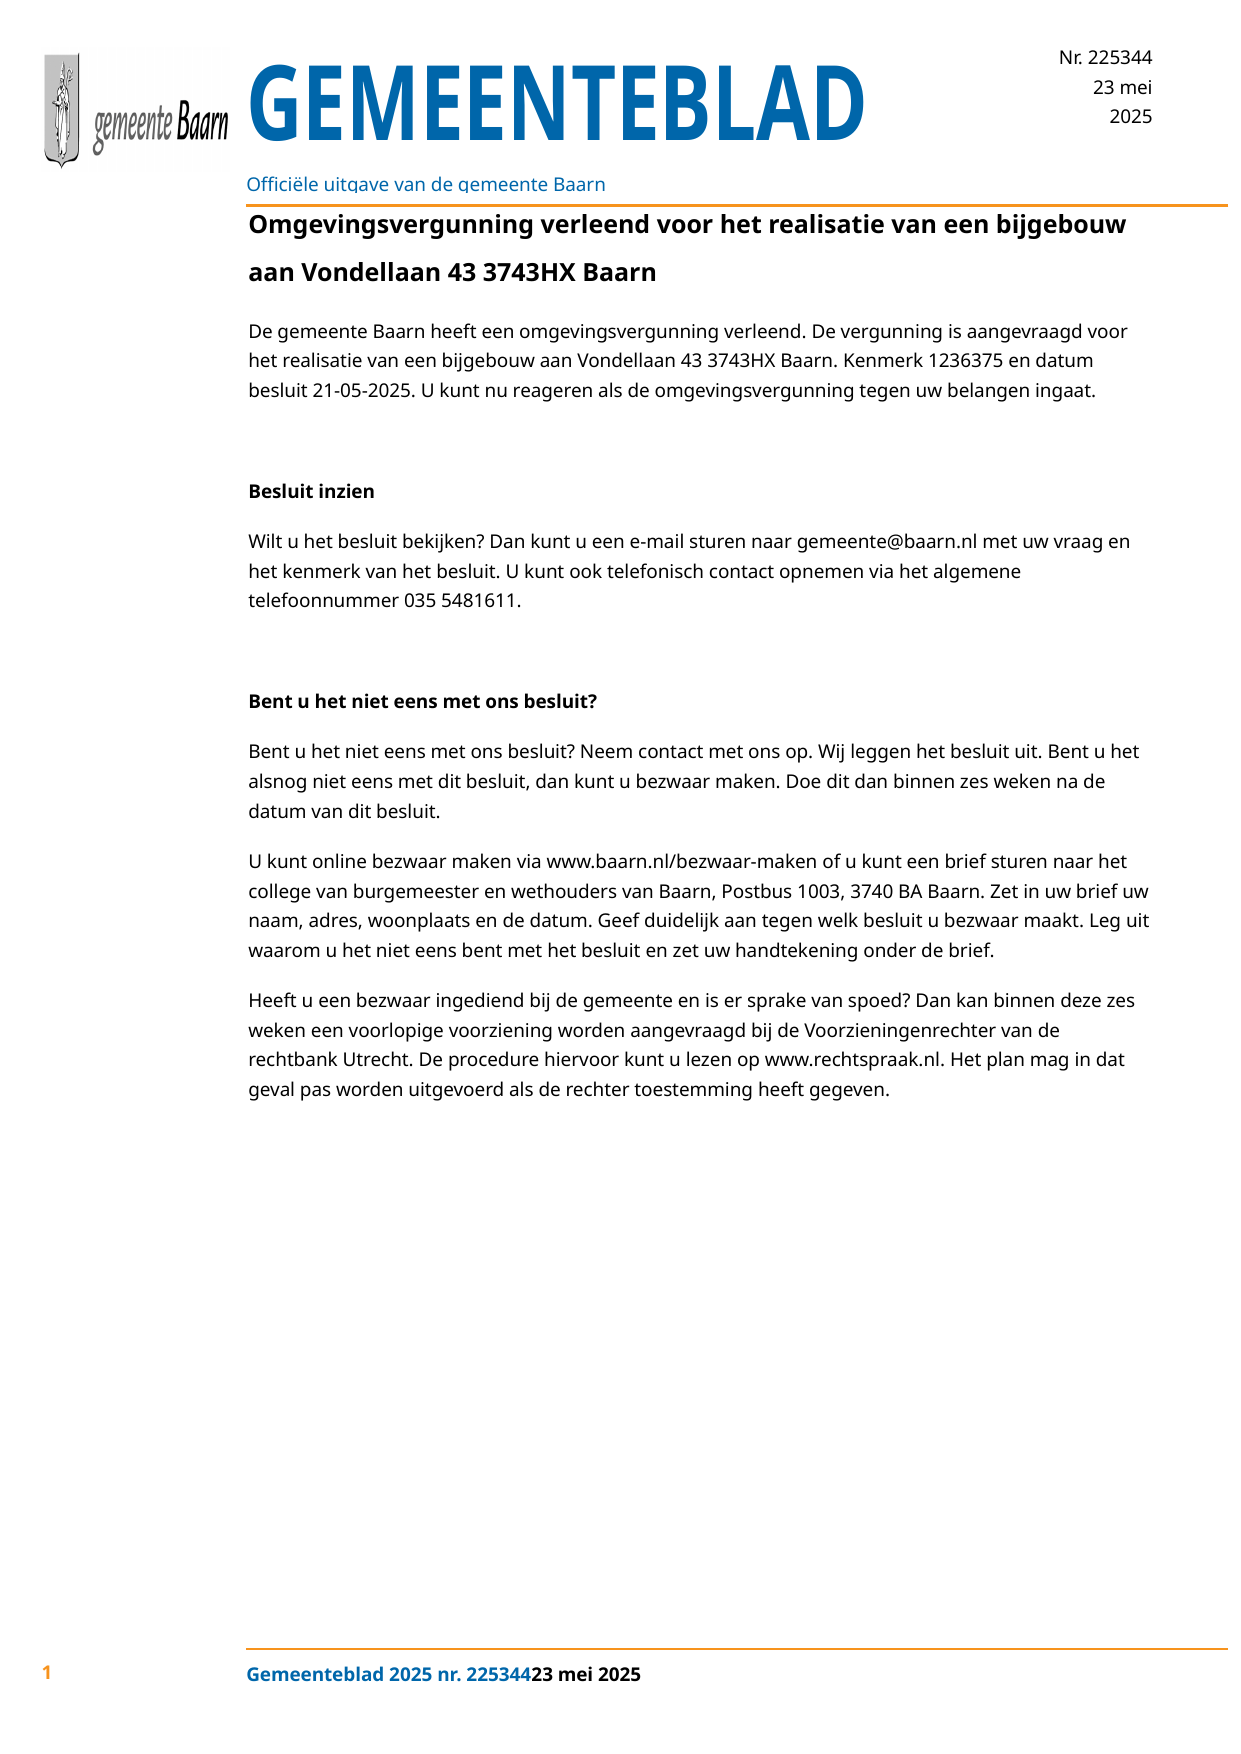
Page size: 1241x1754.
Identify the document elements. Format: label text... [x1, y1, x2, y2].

text Wilt u het besluit bekijken? Dan kunt u een e-mail sturen naar gemeente@baarn.nl met uw vraag en het kenmerk van het besluit. U kunt ook telefonisch contact opnemen via het algemene telefoonnummer 035 5481611. [248, 528, 1152, 613]
text Heeft u een bezwaar ingediend bij de gemeente en is er sprake van spoed? Dan kan binnen deze zes weken een voorlopige voorziening worden aangevraagd bij de Voorzieningenrechter van de rechtbank Utrecht. De procedure hiervoor kunt u lezen op www.rechtspraak.nl. Het plan mag in dat geval pas worden uitgevoerd als de rechter toestemming heeft gegeven. [248, 987, 1152, 1102]
picture [41, 47, 231, 172]
text Bent u het niet eens met ons besluit? [248, 688, 1152, 714]
text De gemeente Baarn heeft een omgevingsvergunning verleend. De vergunning is aangevraagd voor het realisatie van een bijgebouw aan Vondellaan 43 3743HX Baarn. Kenmerk 1236375 en datum besluit 21-05-2025. U kunt nu reageren als de omgevingsvergunning tegen uw belangen ingaat. [248, 318, 1152, 403]
text Bent u het niet eens met ons besluit? Neem contact met ons op. Wij leggen het besluit uit. Bent u het alsnog niet eens met dit besluit, dan kunt u bezwaar maken. Doe dit dan binnen zes weken na de datum van dit besluit. [248, 739, 1152, 824]
text Omgevingsvergunning verleend voor het realisatie van een bijgebouw aan Vondellaan 43 3743HX Baarn [248, 207, 1152, 288]
text U kunt online bezwaar maken via www.baarn.nl/bezwaar-maken of u kunt een brief sturen naar het college van burgemeester en wethouders van Baarn, Postbus 1003, 3740 BA Baarn. Zet in uw brief uw naam, adres, woonplaats en de datum. Geef duidelijk aan tegen welk besluit u bezwaar maakt. Leg uit waarom u het niet eens bent met het besluit en zet uw handtekening onder de brief. [248, 848, 1152, 963]
text Besluit inzien [248, 478, 1152, 504]
